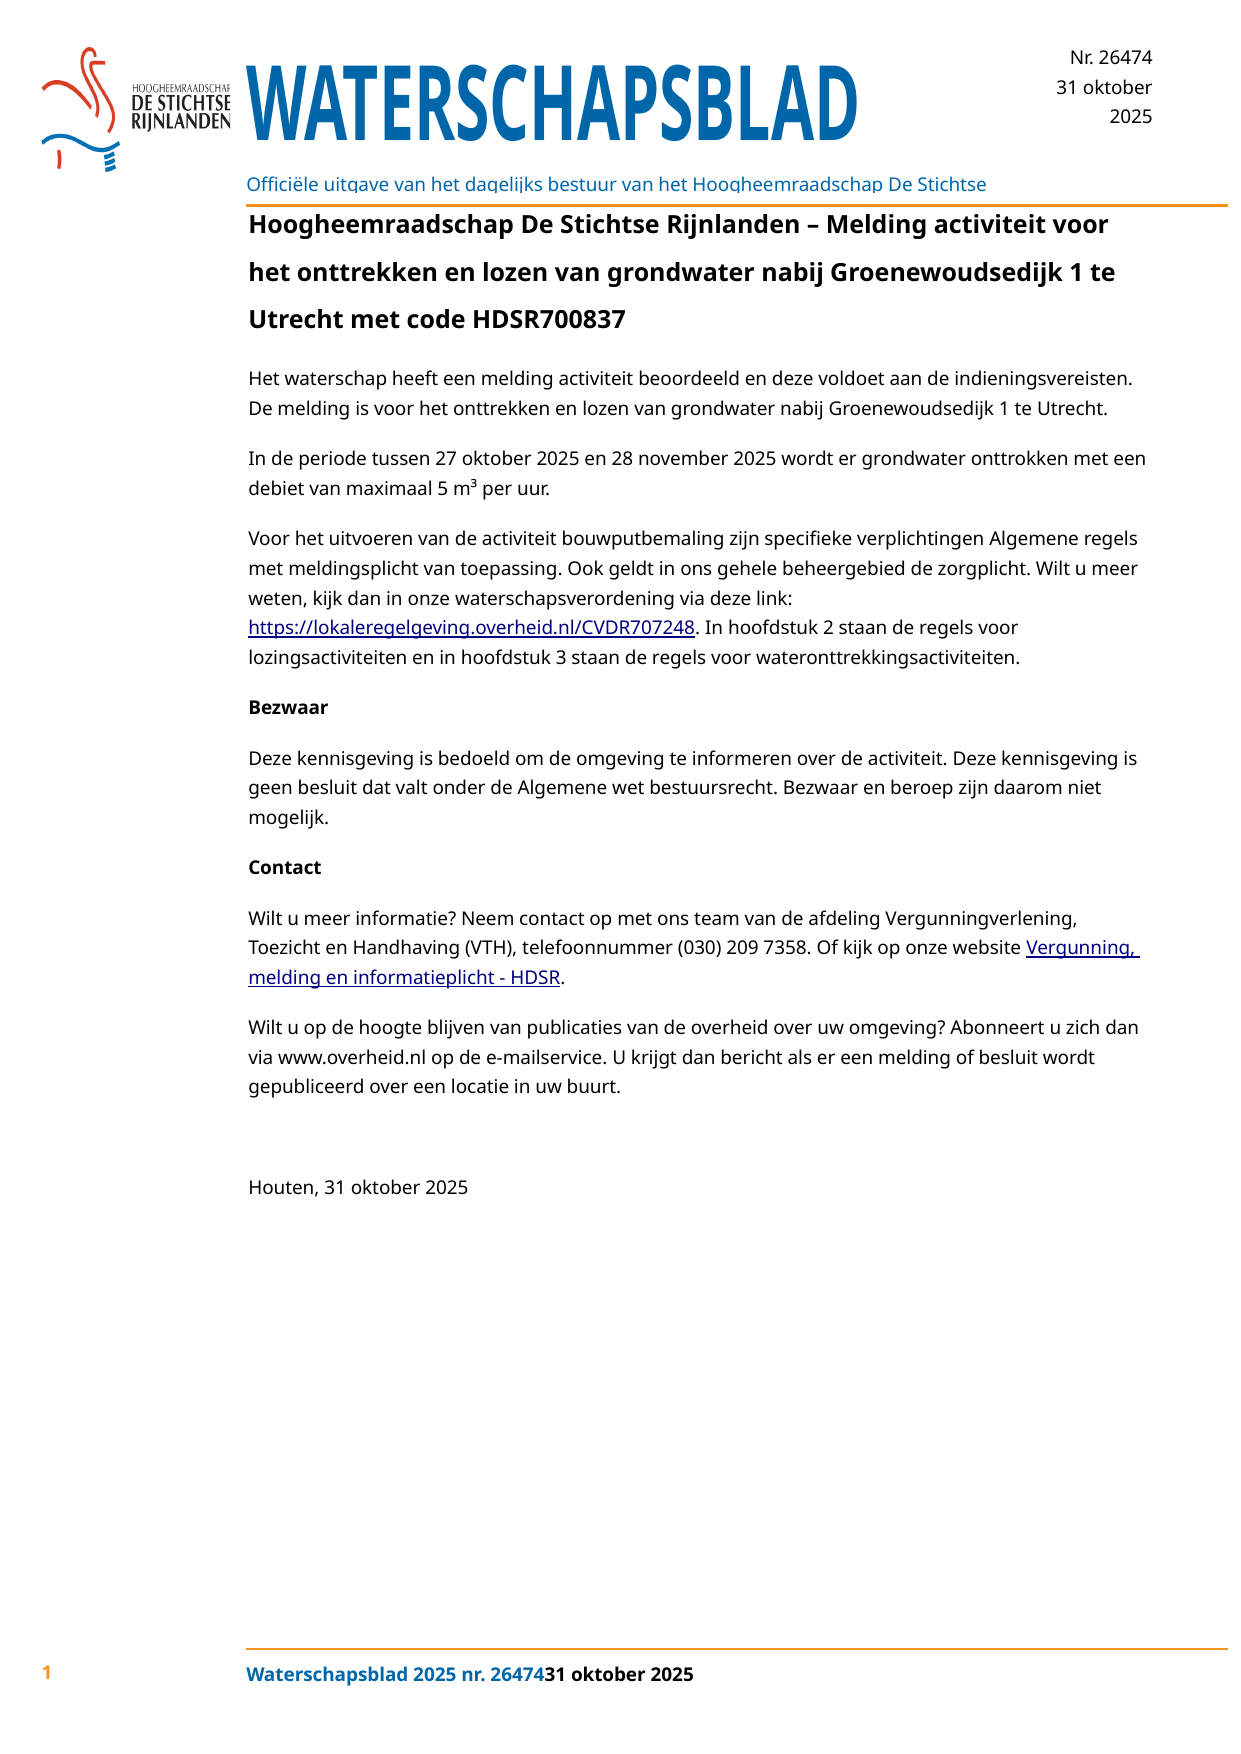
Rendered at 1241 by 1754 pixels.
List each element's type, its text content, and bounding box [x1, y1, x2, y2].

text In de periode tussen 27 oktober 2025 en 28 november 2025 wordt er grondwater onttrokken met een debiet van maximaal 5 m³ per uur. [248, 446, 1152, 501]
text Wilt u op de hoogte blijven van publicaties van de overheid over uw omgeving? Abonneert u zich dan via www.overheid.nl op de e-mailservice. U krijgt dan bericht als er een melding of besluit wordt gepubliceerd over een locatie in uw buurt. [248, 1014, 1152, 1099]
text Hoogheemraadschap De Stichtse Rijnlanden – Melding activiteit voor het onttrekken en lozen van grondwater nabij Groenewoudsedijk 1 te Utrecht met code HDSR700837 [248, 207, 1152, 336]
text Voor het uitvoeren van de activiteit bouwputbemaling zijn specifieke verplichtingen Algemene regels met meldingsplicht van toepassing. Ook geldt in ons gehele beheergebied de zorgplicht. Wilt u meer weten, kijk dan in onze waterschapsverordening via deze link: https://lokaleregelgeving.overheid.nl/CVDR707248. In hoofdstuk 2 staan de regels voor lozingsactiviteiten en in hoofdstuk 3 staan de regels voor wateronttrekkingsactiviteiten. [248, 526, 1152, 669]
picture [41, 47, 231, 172]
text Het waterschap heeft een melding activiteit beoordeeld en deze voldoet aan de indieningsvereisten. De melding is voor het onttrekken en lozen van grondwater nabij Groenewoudsedijk 1 te Utrecht. [248, 366, 1152, 421]
text Wilt u meer informatie? Neem contact op met ons team van de afdeling Vergunningverlening, Toezicht en Handhaving (VTH), telefoonnummer (030) 209 7358. Of kijk op onze website Vergunning, melding en informatieplicht - HDSR. [248, 905, 1152, 989]
text Contact [248, 854, 1152, 880]
text Houten, 31 oktober 2025 [248, 1174, 1152, 1200]
text Deze kennisgeving is bedoeld om de omgeving te informeren over de activiteit. Deze kennisgeving is geen besluit dat valt onder de Algemene wet bestuursrecht. Bezwaar en beroep zijn daarom niet mogelijk. [248, 745, 1152, 829]
text Bezwaar [248, 694, 1152, 720]
